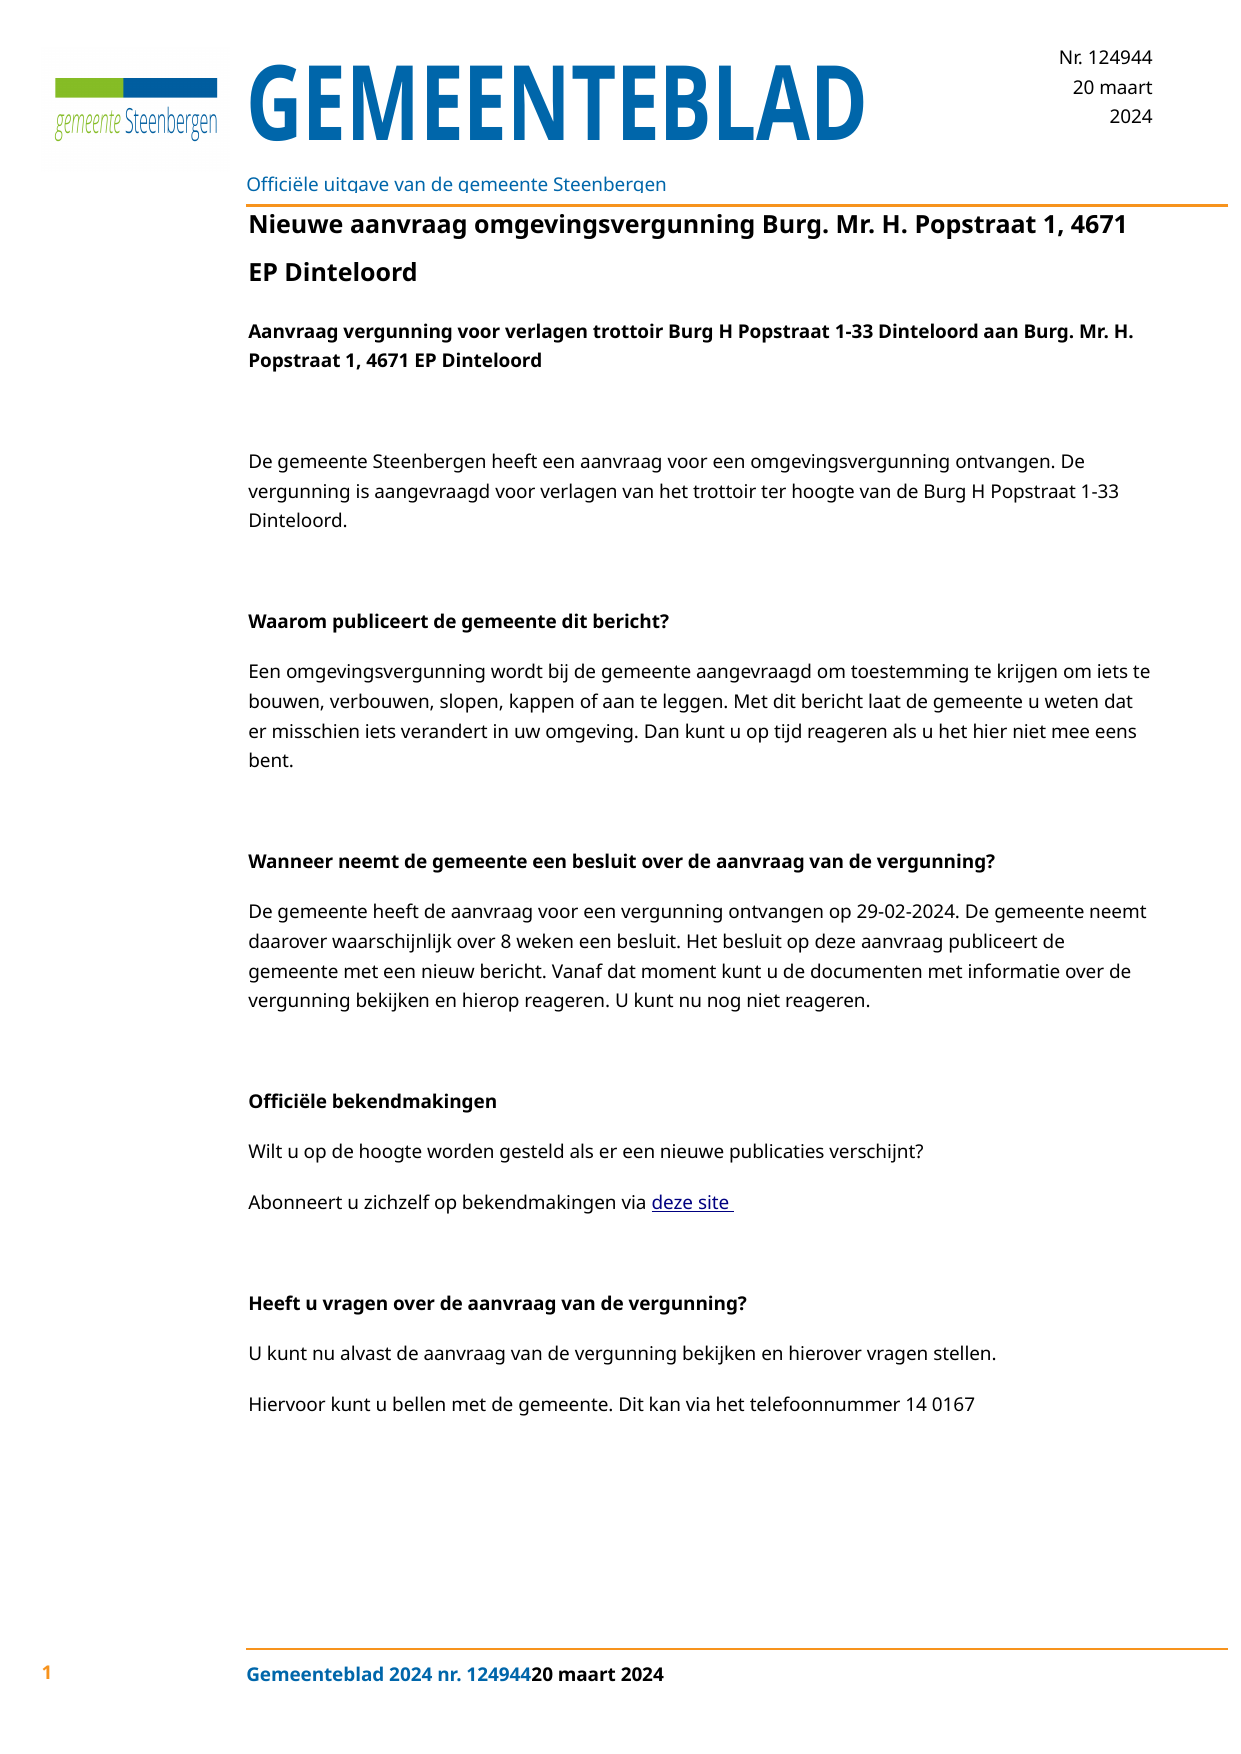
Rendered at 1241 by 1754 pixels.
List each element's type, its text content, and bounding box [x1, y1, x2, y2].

text Officiële bekendmakingen [248, 1088, 1152, 1114]
text Aanvraag vergunning voor verlagen trottoir Burg H Popstraat 1-33 Dinteloord aan Burg. Mr. H. Popstraat 1, 4671 EP Dinteloord [248, 318, 1152, 373]
text Heeft u vragen over de aanvraag van de vergunning? [248, 1290, 1152, 1316]
picture [41, 47, 231, 172]
text Wilt u op de hoogte worden gesteld als er een nieuwe publicaties verschijnt? [248, 1139, 1152, 1164]
text Een omgevingsvergunning wordt bij de gemeente aangevraagd om toestemming te krijgen om iets te bouwen, verbouwen, slopen, kappen of aan te leggen. Met dit bericht laat de gemeente u weten dat er misschien iets verandert in uw omgeving. Dan kunt u op tijd reageren als u het hier niet mee eens bent. [248, 659, 1152, 773]
text Waarom publiceert de gemeente dit bericht? [248, 608, 1152, 634]
text De gemeente heeft de aanvraag voor een vergunning ontvangen op 29-02-2024. De gemeente neemt daarover waarschijnlijk over 8 weken een besluit. Het besluit op deze aanvraag publiceert de gemeente met een nieuw bericht. Vanaf dat moment kunt u de documenten met informatie over de vergunning bekijken en hierop reageren. U kunt nu nog niet reageren. [248, 899, 1152, 1013]
text Wanneer neemt de gemeente een besluit over de aanvraag van de vergunning? [248, 848, 1152, 874]
text Abonneert u zichzelf op bekendmakingen via deze site [248, 1189, 1152, 1215]
text De gemeente Steenbergen heeft een aanvraag voor een omgevingsvergunning ontvangen. De vergunning is aangevraagd voor verlagen van het trottoir ter hoogte van de Burg H Popstraat 1-33 Dinteloord. [248, 448, 1152, 533]
text Hiervoor kunt u bellen met de gemeente. Dit kan via het telefoonnummer 14 0167 [248, 1391, 1152, 1417]
text Nieuwe aanvraag omgevingsvergunning Burg. Mr. H. Popstraat 1, 4671 EP Dinteloord [248, 207, 1152, 288]
text U kunt nu alvast de aanvraag van de vergunning bekijken en hierover vragen stellen. [248, 1340, 1152, 1366]
